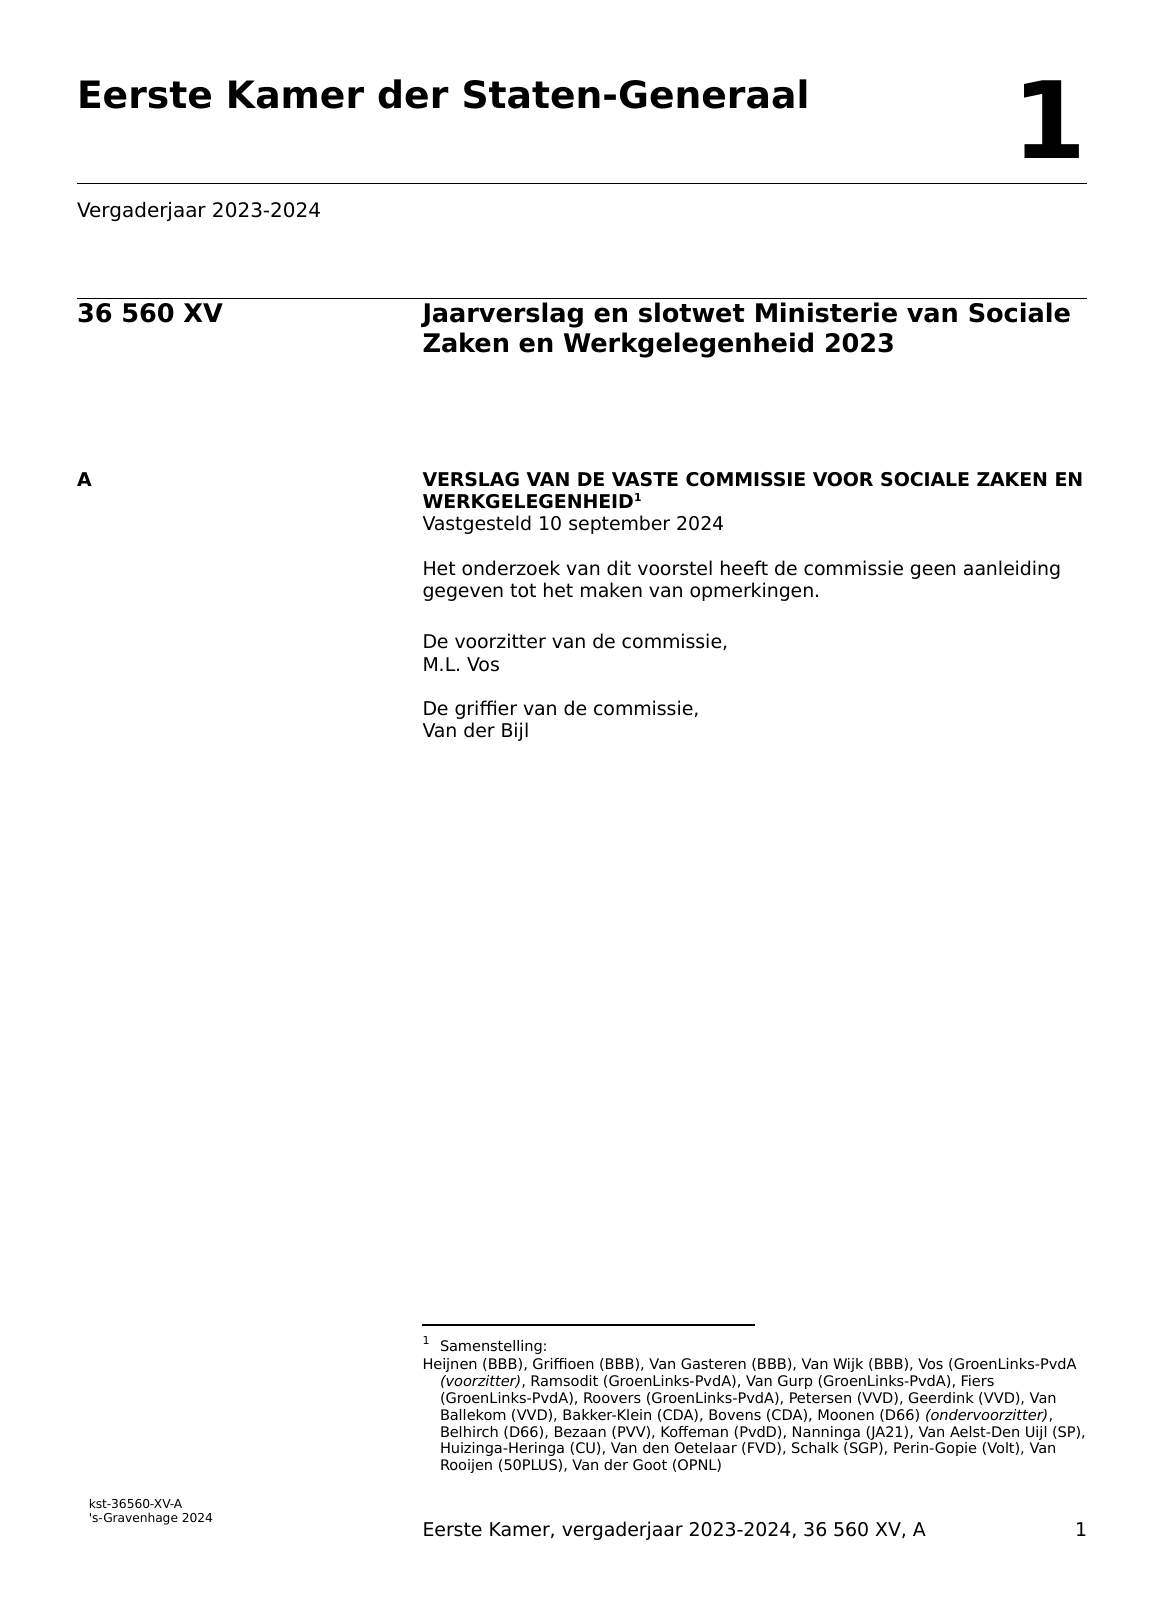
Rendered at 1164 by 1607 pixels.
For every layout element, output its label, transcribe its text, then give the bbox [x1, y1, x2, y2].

subtitle 36 560 XV Jaarverslag en slotwet Ministerie van Sociale Zaken en Werkgelegenheid 2023 [77, 299, 1087, 358]
table_header 1 [886, 59, 1087, 183]
text De griffier van de commissie, Van der Bijl [422, 698, 1087, 742]
text kst-36560-XV-A [88, 1497, 323, 1511]
text Het onderzoek van dit voorstel heeft de commissie geen aanleiding gegeven tot het maken van opmerkingen. [422, 557, 1087, 601]
table_header Eerste Kamer der Staten-Generaal [77, 59, 886, 183]
subtitle A VERSLAG VAN DE VASTE COMMISSIE VOOR SOCIALE ZAKEN EN WERKGELEGENHEID [77, 469, 1087, 513]
text De voorzitter van de commissie, M.L. Vos [422, 631, 1087, 675]
text Heijnen (BBB), Griffioen (BBB), Van Gasteren (BBB), Van Wijk (BBB), Vos (GroenLinks-PvdA (voorzitter), Ramsodit (GroenLinks-PvdA), Van Gurp (GroenLinks-PvdA), Fiers (GroenLinks-PvdA), Roovers (GroenLinks-PvdA), Petersen (VVD), Geerdink (VVD), Van Ballekom (VVD), Bakker-Klein (CDA), Bovens (CDA), Moonen (D66) (ondervoorzitter), Belhirch (D66), Bezaan (PVV), Koffeman (PvdD), Nanninga (JA21), Van Aelst-Den Uijl (SP), Huizinga-Heringa (CU), Van den Oetelaar (FVD), Schalk (SGP), Perin-Gopie (Volt), Van Rooijen (50PLUS), Van der Goot (OPNL) [422, 1356, 1087, 1474]
text Samenstelling: [422, 1334, 1087, 1356]
table_cell Vergaderjaar 2023-2024 [77, 184, 1087, 298]
text Vastgesteld 10 september 2024 [422, 513, 1087, 535]
text 's-Gravenhage 2024 [88, 1511, 323, 1525]
